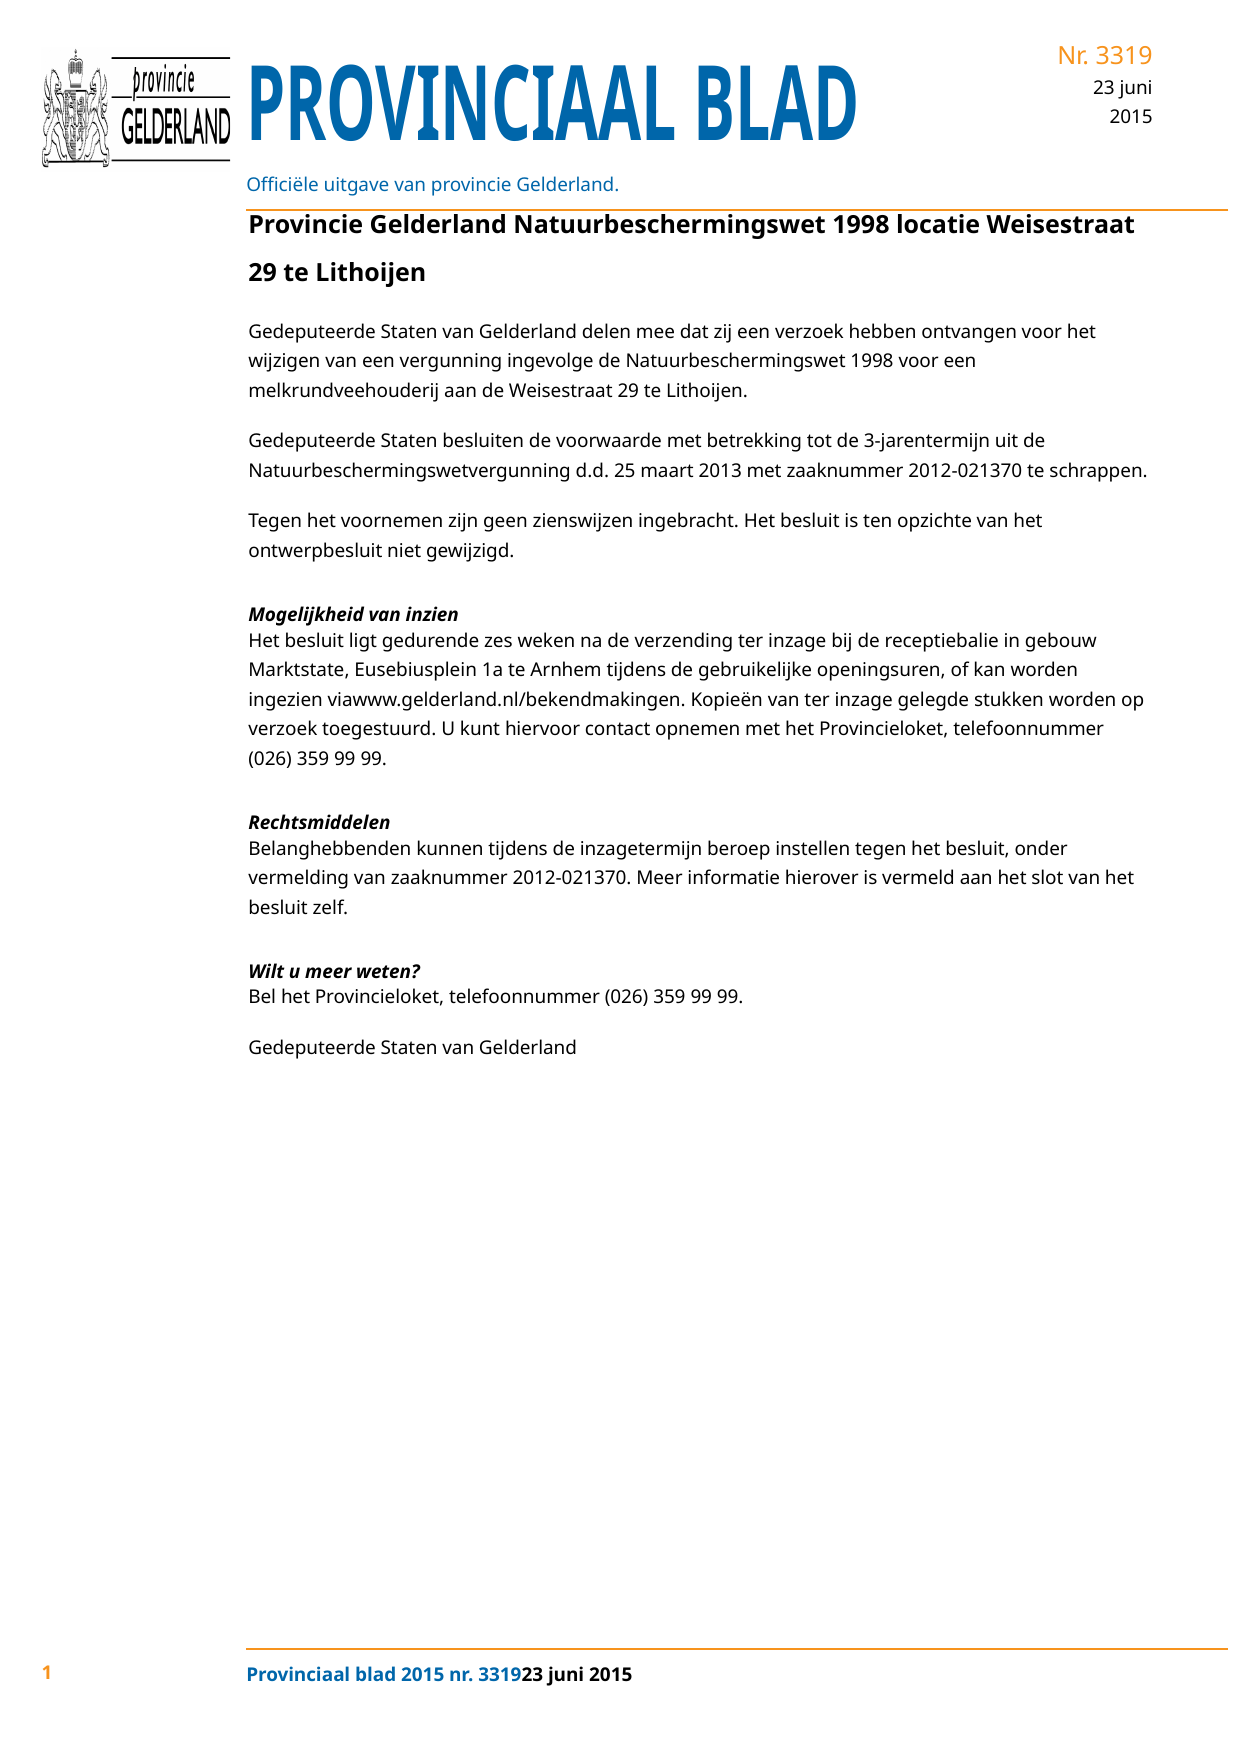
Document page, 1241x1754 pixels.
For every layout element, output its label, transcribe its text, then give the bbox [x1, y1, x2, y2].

text Bel het Provincieloket, telefoonnummer (026) 359 99 99. [248, 984, 1152, 1009]
text Gedeputeerde Staten van Gelderland [248, 1034, 1152, 1060]
picture [41, 47, 231, 172]
text Gedeputeerde Staten besluiten de voorwaarde met betrekking tot de 3-jarentermijn uit de Natuurbeschermingswetvergunning d.d. 25 maart 2013 met zaaknummer 2012-021370 te schrappen. [248, 427, 1152, 483]
text Belanghebbenden kunnen tijdens de inzagetermijn beroep instellen tegen het besluit, onder vermelding van zaaknummer 2012-021370. Meer informatie hierover is vermeld aan het slot van het besluit zelf. [248, 835, 1152, 920]
text Provincie Gelderland Natuurbeschermingswet 1998 locatie Weisestraat 29 te Lithoijen [248, 211, 1152, 288]
text Rechtsmiddelen [248, 809, 1152, 835]
text Tegen het voornemen zijn geen zienswijzen ingebracht. Het besluit is ten opzichte van het ontwerpbesluit niet gewijzigd. [248, 507, 1152, 563]
text Gedeputeerde Staten van Gelderland delen mee dat zij een verzoek hebben ontvangen voor het wijzigen van een vergunning ingevolge de Natuurbeschermingswet 1998 voor een melkrundveehouderij aan de Weisestraat 29 te Lithoijen. [248, 318, 1152, 403]
text Het besluit ligt gedurende zes weken na de verzending ter inzage bij de receptiebalie in gebouw Marktstate, Eusebiusplein 1a te Arnhem tijdens de gebruikelijke openingsuren, of kan worden ingezien viawww.gelderland.nl/bekendmakingen. Kopieën van ter inzage gelegde stukken worden op verzoek toegestuurd. U kunt hiervoor contact opnemen met het Provincieloket, telefoonnummer (026) 359 99 99. [248, 627, 1152, 771]
text Wilt u meer weten? [248, 958, 1152, 984]
text Mogelijkheid van inzien [248, 601, 1152, 627]
